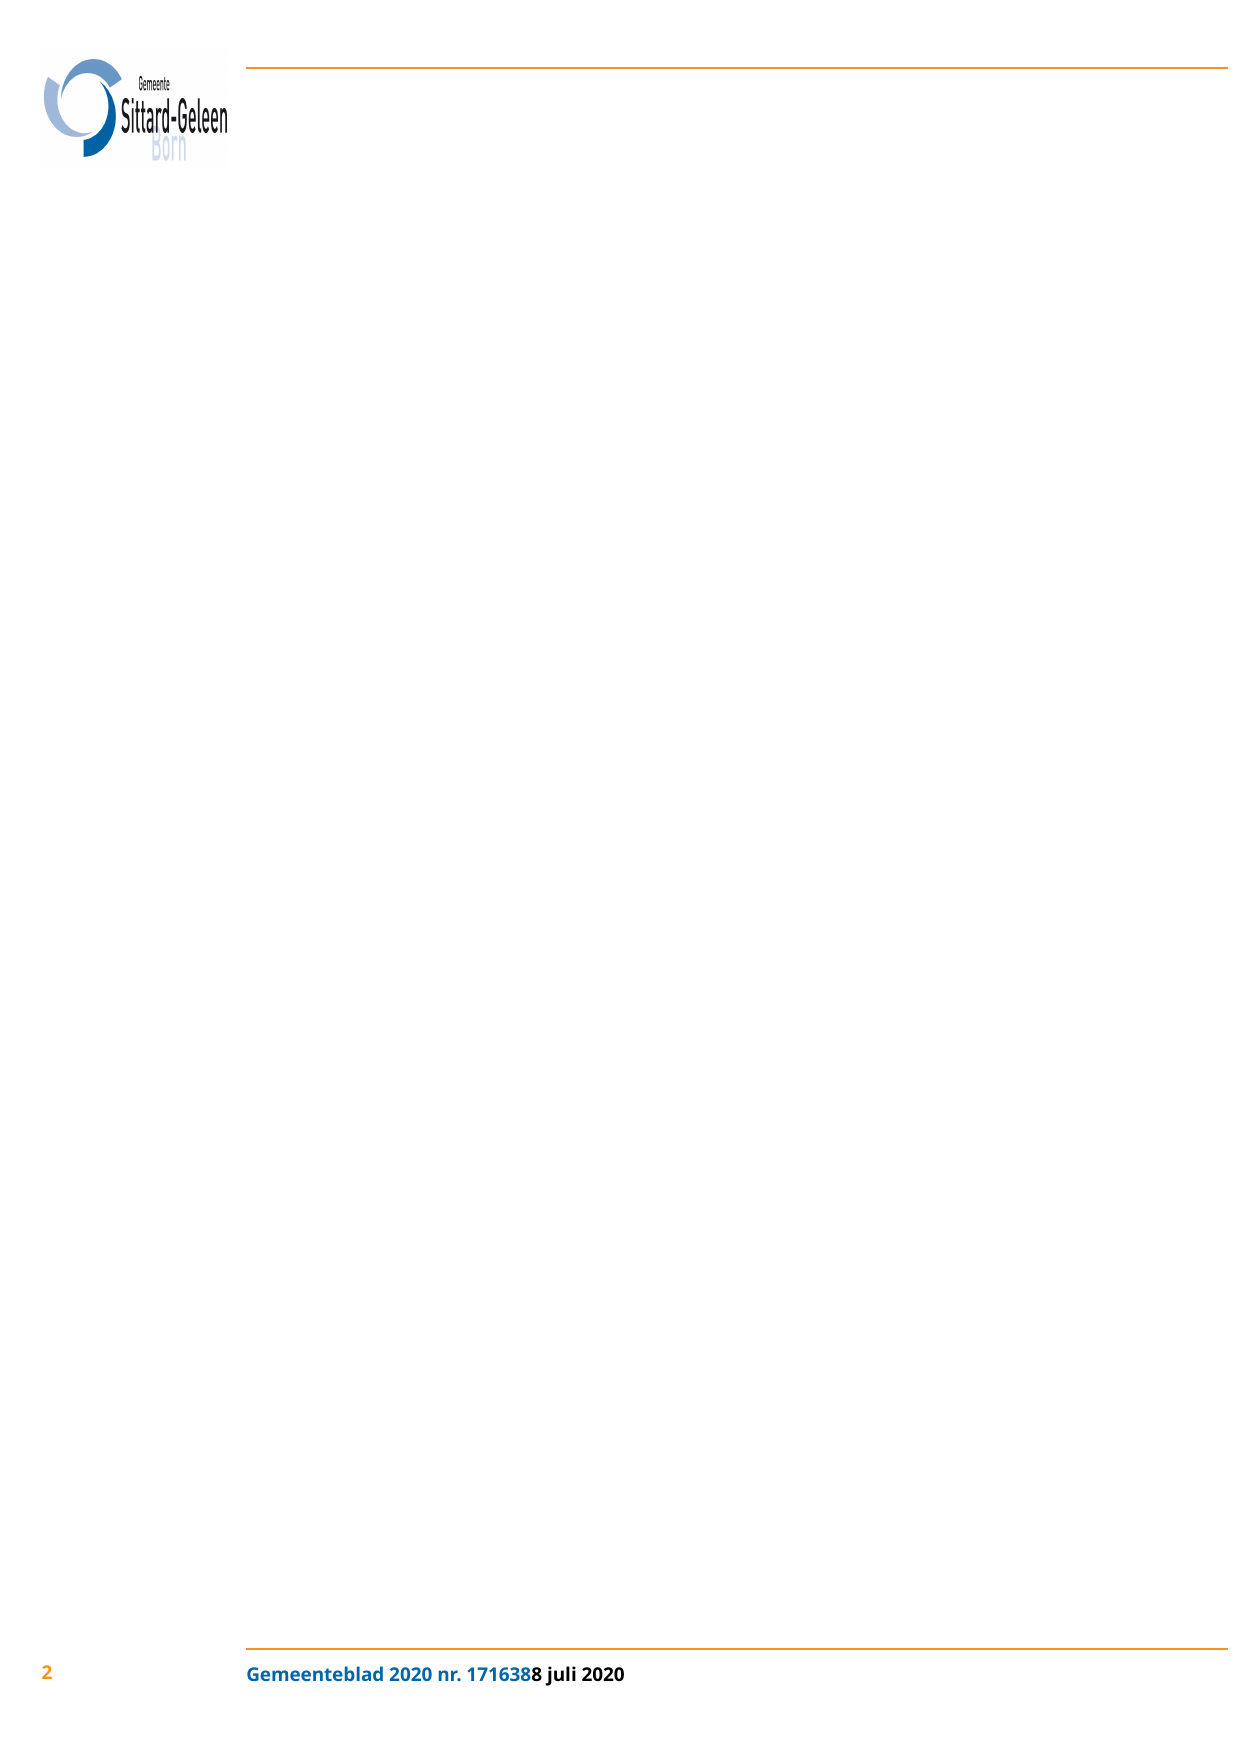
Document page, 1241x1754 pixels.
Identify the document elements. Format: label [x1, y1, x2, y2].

picture [41, 47, 231, 172]
